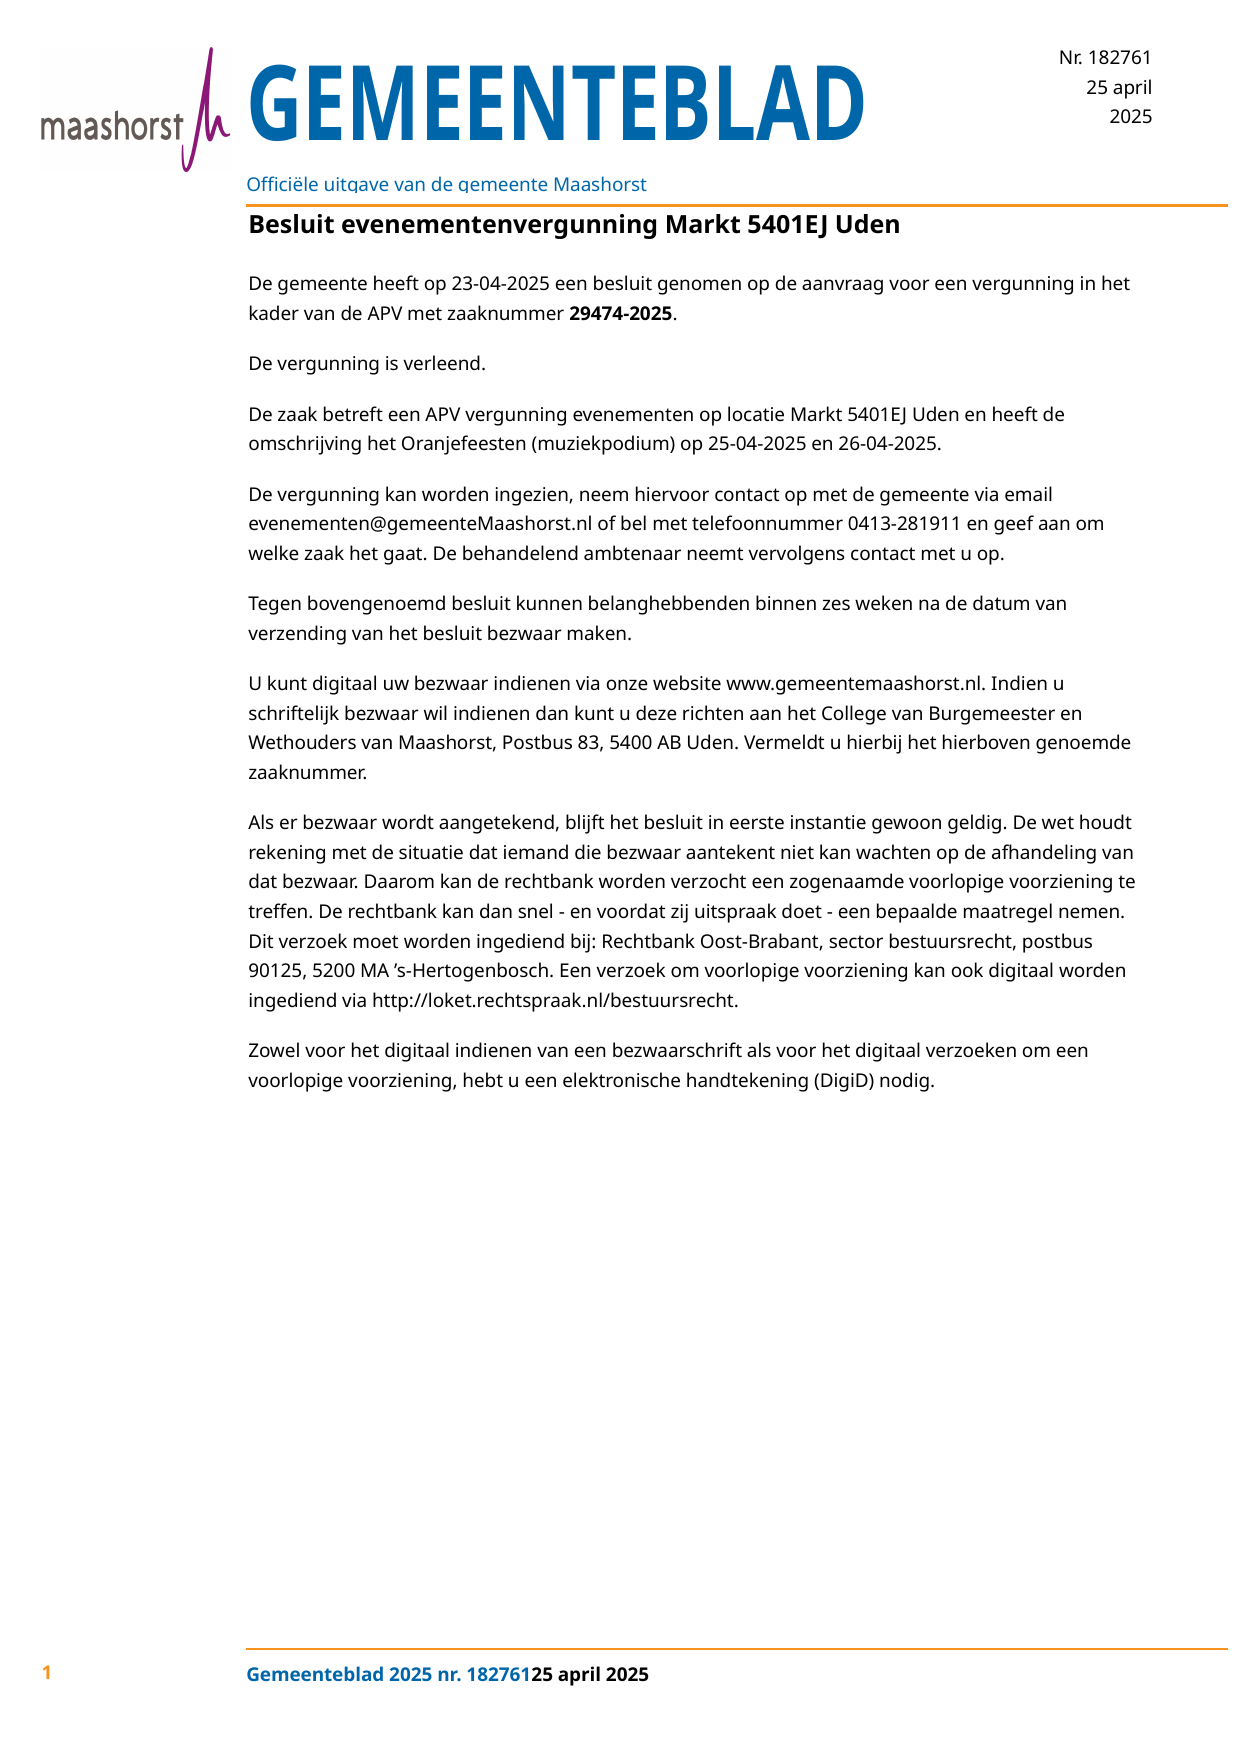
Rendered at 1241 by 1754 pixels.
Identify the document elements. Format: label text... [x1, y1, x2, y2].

text Besluit evenementenvergunning Markt 5401EJ Uden [248, 207, 1152, 241]
picture [41, 47, 231, 172]
text U kunt digitaal uw bezwaar indienen via onze website www.gemeentemaashorst.nl. Indien u schriftelijk bezwaar wil indienen dan kunt u deze richten aan het College van Burgemeester en Wethouders van Maashorst, Postbus 83, 5400 AB Uden. Vermeldt u hierbij het hierboven genoemde zaaknummer. [248, 670, 1152, 785]
text De zaak betreft een APV vergunning evenementen op locatie Markt 5401EJ Uden en heeft de omschrijving het Oranjefeesten (muziekpodium) op 25-04-2025 en 26-04-2025. [248, 401, 1152, 456]
text Tegen bovengenoemd besluit kunnen belanghebbenden binnen zes weken na de datum van verzending van het besluit bezwaar maken. [248, 590, 1152, 646]
text Zowel voor het digitaal indienen van een bezwaarschrift als voor het digitaal verzoeken om een voorlopige voorziening, hebt u een elektronische handtekening (DigiD) nodig. [248, 1037, 1152, 1093]
text De vergunning is verleend. [248, 350, 1152, 376]
text De gemeente heeft op 23-04-2025 een besluit genomen op de aanvraag voor een vergunning in het kader van de APV met zaaknummer 29474-2025. [248, 270, 1152, 326]
text De vergunning kan worden ingezien, neem hiervoor contact op met de gemeente via email evenementen@gemeenteMaashorst.nl of bel met telefoonnummer 0413-281911 en geef aan om welke zaak het gaat. De behandelend ambtenaar neemt vervolgens contact met u op. [248, 481, 1152, 566]
text Als er bezwaar wordt aangetekend, blijft het besluit in eerste instantie gewoon geldig. De wet houdt rekening met de situatie dat iemand die bezwaar aantekent niet kan wachten op de afhandeling van dat bezwaar. Daarom kan de rechtbank worden verzocht een zogenaamde voorlopige voorziening te treffen. De rechtbank kan dan snel - en voordat zij uitspraak doet - een bepaalde maatregel nemen. Dit verzoek moet worden ingediend bij: Rechtbank Oost-Brabant, sector bestuursrecht, postbus 90125, 5200 MA ’s-Hertogenbosch. Een verzoek om voorlopige voorziening kan ook digitaal worden ingediend via http://loket.rechtspraak.nl/bestuursrecht. [248, 809, 1152, 1013]
